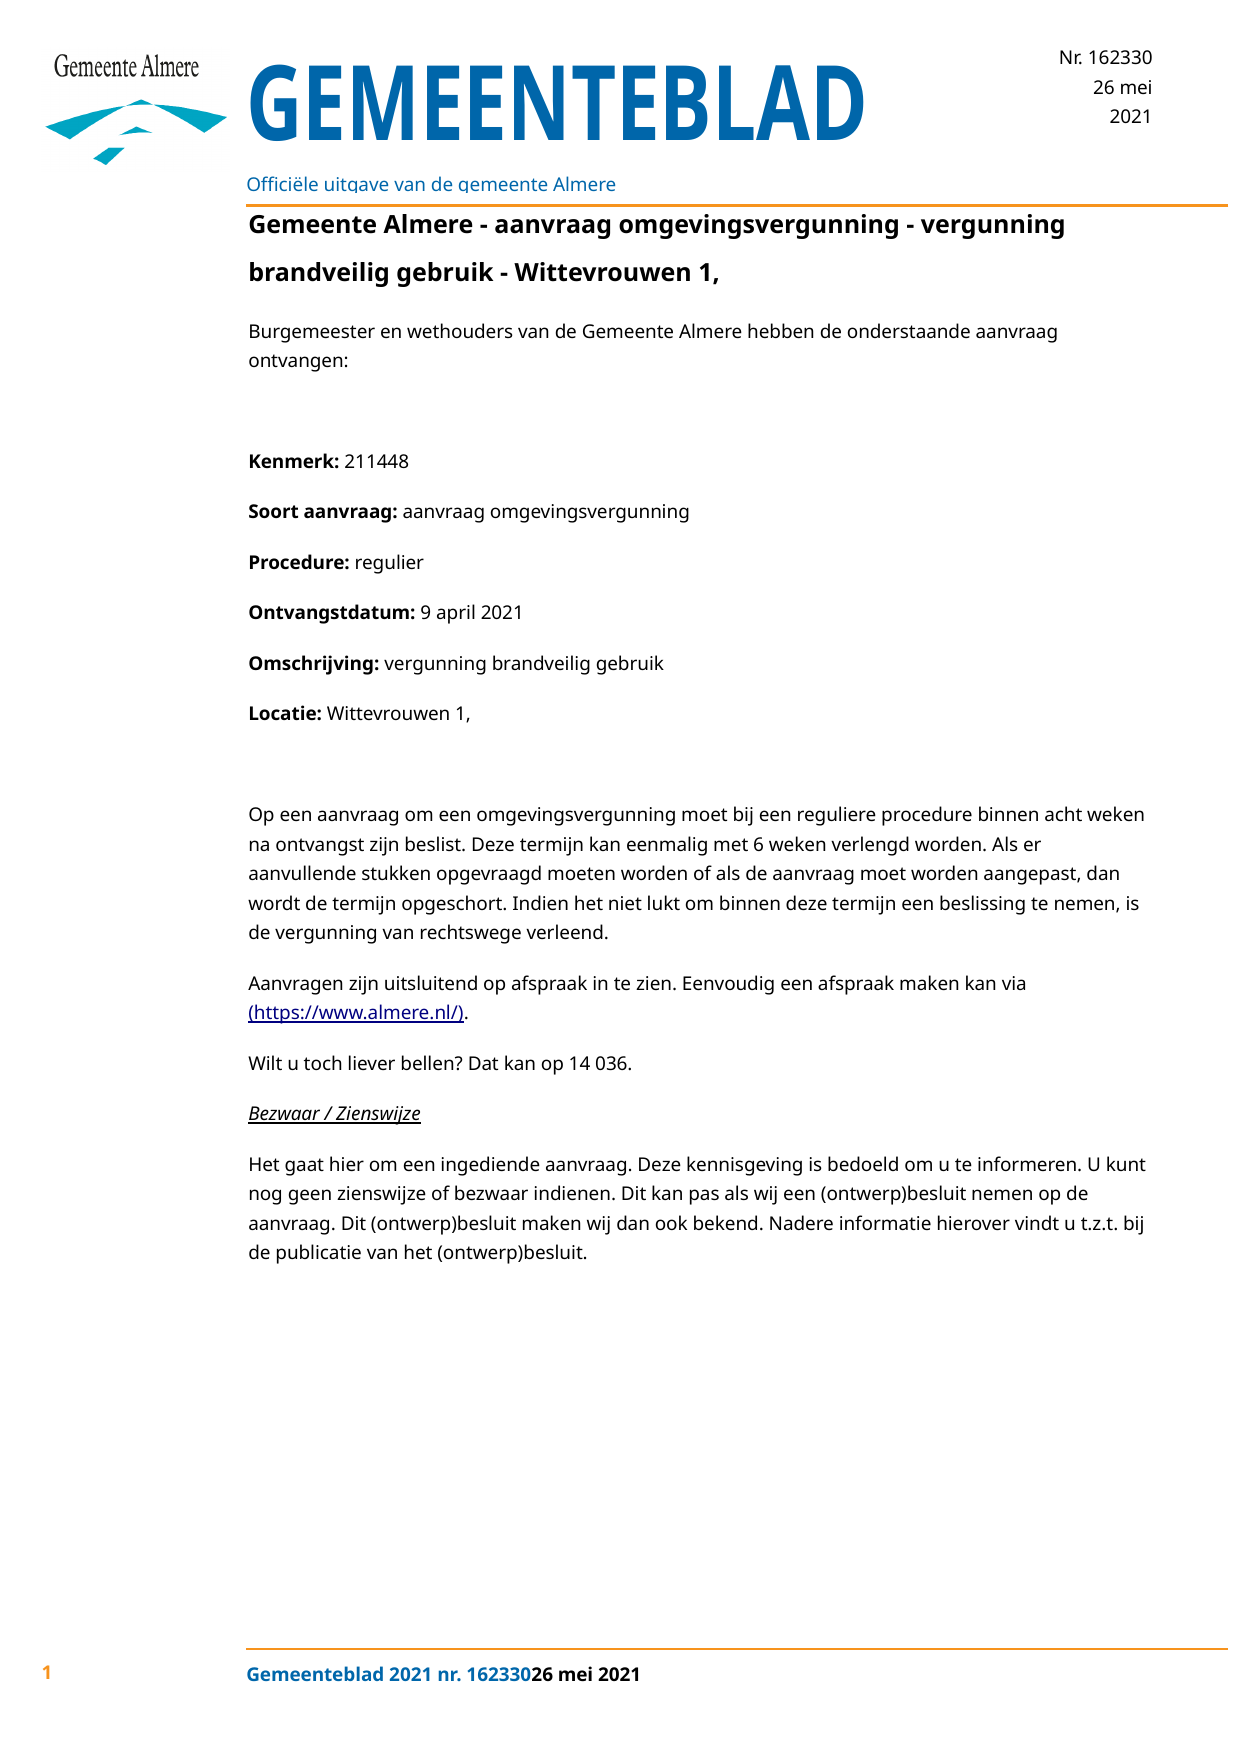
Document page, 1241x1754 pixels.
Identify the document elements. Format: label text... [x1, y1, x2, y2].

text Gemeente Almere - aanvraag omgevingsvergunning - vergunning brandveilig gebruik - Wittevrouwen 1, [248, 207, 1152, 288]
text Locatie: Wittevrouwen 1, [248, 700, 1152, 726]
text Bezwaar / Zienswijze [248, 1100, 1152, 1126]
picture [41, 47, 231, 172]
text Kenmerk: 211448 [248, 448, 1152, 474]
text Op een aanvraag om een omgevingsvergunning moet bij een reguliere procedure binnen acht weken na ontvangst zijn beslist. Deze termijn kan eenmalig met 6 weken verlengd worden. Als er aanvullende stukken opgevraagd moeten worden of als de aanvraag moet worden aangepast, dan wordt de termijn opgeschort. Indien het niet lukt om binnen deze termijn een beslissing te nemen, is de vergunning van rechtswege verleend. [248, 801, 1152, 945]
text Het gaat hier om een ingediende aanvraag. Deze kennisgeving is bedoeld om u te informeren. U kunt nog geen zienswijze of bezwaar indienen. Dit kan pas als wij een (ontwerp)besluit nemen op de aanvraag. Dit (ontwerp)besluit maken wij dan ook bekend. Nadere informatie hierover vindt u t.z.t. bij de publicatie van het (ontwerp)besluit. [248, 1151, 1152, 1265]
text Soort aanvraag: aanvraag omgevingsvergunning [248, 499, 1152, 524]
text Ontvangstdatum: 9 april 2021 [248, 599, 1152, 625]
text Wilt u toch liever bellen? Dat kan op 14 036. [248, 1050, 1152, 1076]
text Omschrijving: vergunning brandveilig gebruik [248, 650, 1152, 676]
text Burgemeester en wethouders van de Gemeente Almere hebben de onderstaande aanvraag ontvangen: [248, 318, 1152, 373]
text Procedure: regulier [248, 549, 1152, 575]
text Aanvragen zijn uitsluitend op afspraak in te zien. Eenvoudig een afspraak maken kan via (https://www.almere.nl/). [248, 970, 1152, 1025]
